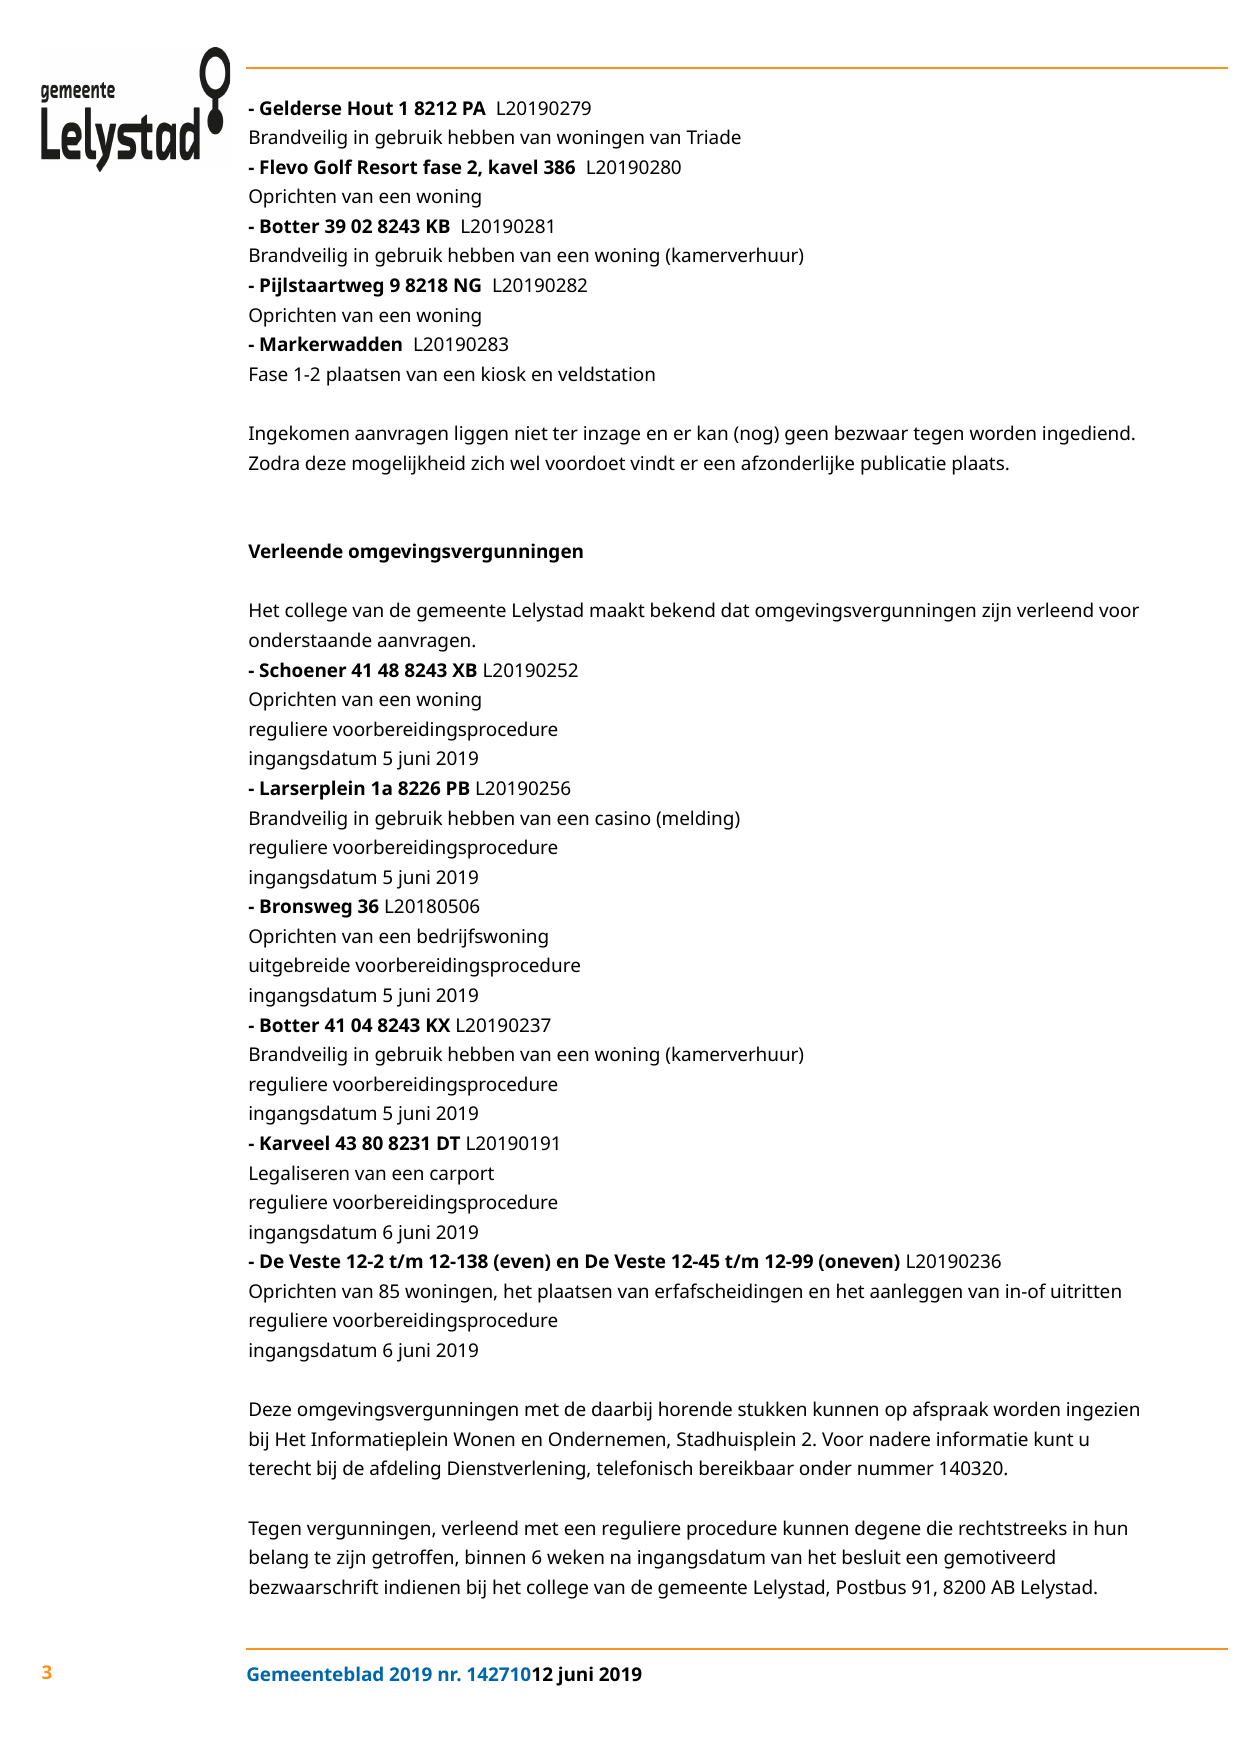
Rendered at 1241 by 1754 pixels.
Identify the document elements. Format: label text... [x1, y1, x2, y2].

text ingangsdatum 5 juni 2019 [248, 1101, 1152, 1126]
text - Bronsweg 36 L20180506 [248, 893, 1152, 919]
text Tegen vergunningen, verleend met een reguliere procedure kunnen degene die rechtstreeks in hun belang te zijn getroffen, binnen 6 weken na ingangsdatum van het besluit een gemotiveerd bezwaarschrift indienen bij het college van de gemeente Lelystad, Postbus 91, 8200 AB Lelystad. [248, 1515, 1152, 1600]
text - Flevo Golf Resort fase 2, kavel 386 L20190280 [248, 154, 1152, 180]
text Fase 1-2 plaatsen van een kiosk en veldstation [248, 361, 1152, 387]
text Brandveilig in gebruik hebben van een woning (kamerverhuur) [248, 243, 1152, 268]
text Brandveilig in gebruik hebben van een casino (melding) [248, 805, 1152, 831]
text Oprichten van een bedrijfswoning [248, 923, 1152, 949]
text - De Veste 12-2 t/m 12-138 (even) en De Veste 12-45 t/m 12-99 (oneven) L20190236 [248, 1248, 1152, 1274]
text - Botter 41 04 8243 KX L20190237 [248, 1012, 1152, 1038]
text - Gelderse Hout 1 8212 PA L20190279 [248, 95, 1152, 121]
text uitgebreide voorbereidingsprocedure [248, 953, 1152, 978]
text - Pijlstaartweg 9 8218 NG L20190282 [248, 272, 1152, 298]
text reguliere voorbereidingsprocedure [248, 1189, 1152, 1215]
text reguliere voorbereidingsprocedure [248, 1071, 1152, 1097]
text ingangsdatum 5 juni 2019 [248, 864, 1152, 890]
text - Karveel 43 80 8231 DT L20190191 [248, 1130, 1152, 1156]
text - Botter 39 02 8243 KB L20190281 [248, 213, 1152, 239]
picture [41, 47, 231, 172]
text Brandveilig in gebruik hebben van woningen van Triade [248, 124, 1152, 150]
text Oprichten van een woning [248, 686, 1152, 712]
text Het college van de gemeente Lelystad maakt bekend dat omgevingsvergunningen zijn verleend voor onderstaande aanvragen. [248, 598, 1152, 653]
text ingangsdatum 5 juni 2019 [248, 746, 1152, 771]
text Brandveilig in gebruik hebben van een woning (kamerverhuur) [248, 1041, 1152, 1067]
text Oprichten van een woning [248, 183, 1152, 209]
text Legaliseren van een carport [248, 1160, 1152, 1186]
text Oprichten van 85 woningen, het plaatsen van erfafscheidingen en het aanleggen van in-of uitritten [248, 1278, 1152, 1304]
text Deze omgevingsvergunningen met de daarbij horende stukken kunnen op afspraak worden ingezien bij Het Informatieplein Wonen en Ondernemen, Stadhuisplein 2. Voor nadere informatie kunt u terecht bij de afdeling Dienstverlening, telefonisch bereikbaar onder nummer 140320. [248, 1396, 1152, 1481]
text reguliere voorbereidingsprocedure [248, 834, 1152, 860]
text - Markerwadden L20190283 [248, 331, 1152, 357]
text ingangsdatum 6 juni 2019 [248, 1337, 1152, 1363]
text Ingekomen aanvragen liggen niet ter inzage en er kan (nog) geen bezwaar tegen worden ingediend. Zodra deze mogelijkheid zich wel voordoet vindt er een afzonderlijke publicatie plaats. [248, 420, 1152, 476]
text Verleende omgevingsvergunningen [248, 538, 1152, 564]
text ingangsdatum 6 juni 2019 [248, 1219, 1152, 1245]
text reguliere voorbereidingsprocedure [248, 1308, 1152, 1333]
text Oprichten van een woning [248, 302, 1152, 328]
text reguliere voorbereidingsprocedure [248, 716, 1152, 742]
text - Schoener 41 48 8243 XB L20190252 [248, 657, 1152, 683]
text ingangsdatum 5 juni 2019 [248, 982, 1152, 1008]
text - Larserplein 1a 8226 PB L20190256 [248, 775, 1152, 801]
